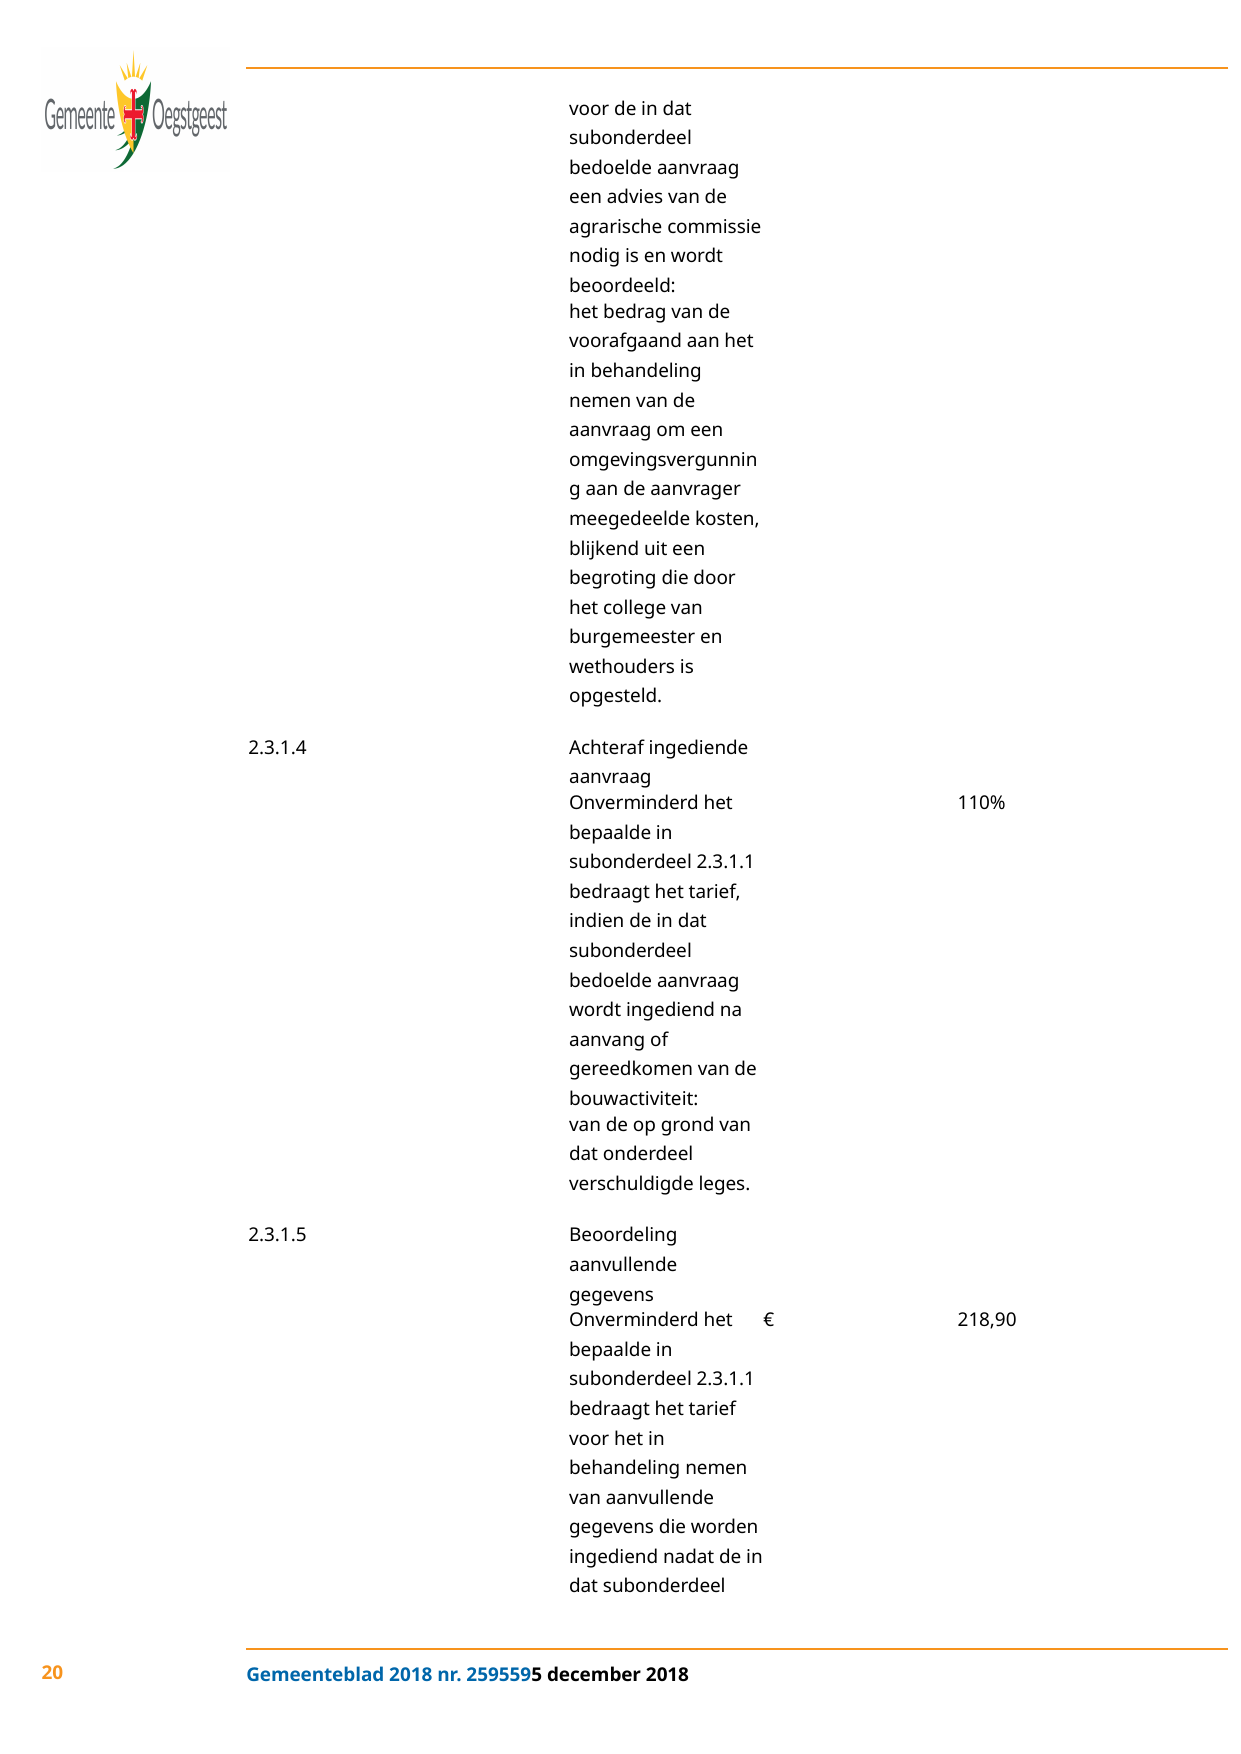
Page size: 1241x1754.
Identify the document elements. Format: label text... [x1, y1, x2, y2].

table_cell [958, 95, 1152, 298]
table_cell [763, 734, 957, 789]
table_cell 2.3.1.5 [248, 1222, 569, 1306]
table_cell 2.3.1.4 [248, 734, 569, 789]
table_cell [958, 1111, 1152, 1196]
table_cell [763, 708, 957, 734]
table_cell 218,90 [958, 1306, 1152, 1598]
table_cell [958, 734, 1152, 789]
table_cell [958, 1222, 1152, 1306]
table_cell [248, 708, 569, 734]
table_cell Onverminderd het bepaalde in subonderdeel 2.3.1.1 bedraagt het tarief, indien de in dat subonderdeel bedoelde aanvraag wordt ingediend na aanvang of gereedkomen van de bouwactiviteit: [569, 789, 763, 1111]
table_cell [248, 789, 569, 1111]
table_cell [763, 1222, 957, 1306]
table_cell Beoordeling aanvullende gegevens [569, 1222, 763, 1306]
table_cell [248, 1306, 569, 1598]
picture [41, 47, 231, 172]
table_cell [248, 298, 569, 708]
table_cell [248, 95, 569, 298]
table_cell [763, 1196, 957, 1222]
table_cell voor de in dat subonderdeel bedoelde aanvraag een advies van de agrarische commissie nodig is en wordt beoordeeld: [569, 95, 763, 298]
table_cell [763, 298, 957, 708]
table_cell [569, 1196, 763, 1222]
table_cell [763, 789, 957, 1111]
table_cell Achteraf ingediende aanvraag [569, 734, 763, 789]
table_cell 110% [958, 789, 1152, 1111]
table_cell van de op grond van dat onderdeel verschuldigde leges. [569, 1111, 763, 1196]
table_cell [248, 1111, 569, 1196]
table_cell [763, 1111, 957, 1196]
table_cell het bedrag van de voorafgaand aan het in behandeling nemen van de aanvraag om een omgevingsvergunning aan de aanvrager meegedeelde kosten, blijkend uit een begroting die door het college van burgemeester en wethouders is opgesteld. [569, 298, 763, 708]
table_cell Onverminderd het bepaalde in subonderdeel 2.3.1.1 bedraagt het tarief voor het in behandeling nemen van aanvullende gegevens die worden ingediend nadat de in dat subonderdeel [569, 1306, 763, 1598]
table_cell [569, 708, 763, 734]
table_cell [958, 298, 1152, 708]
table_cell [248, 1196, 569, 1222]
table_cell [763, 95, 957, 298]
table_cell [958, 708, 1152, 734]
table_cell [958, 1196, 1152, 1222]
table_cell € [763, 1306, 957, 1598]
